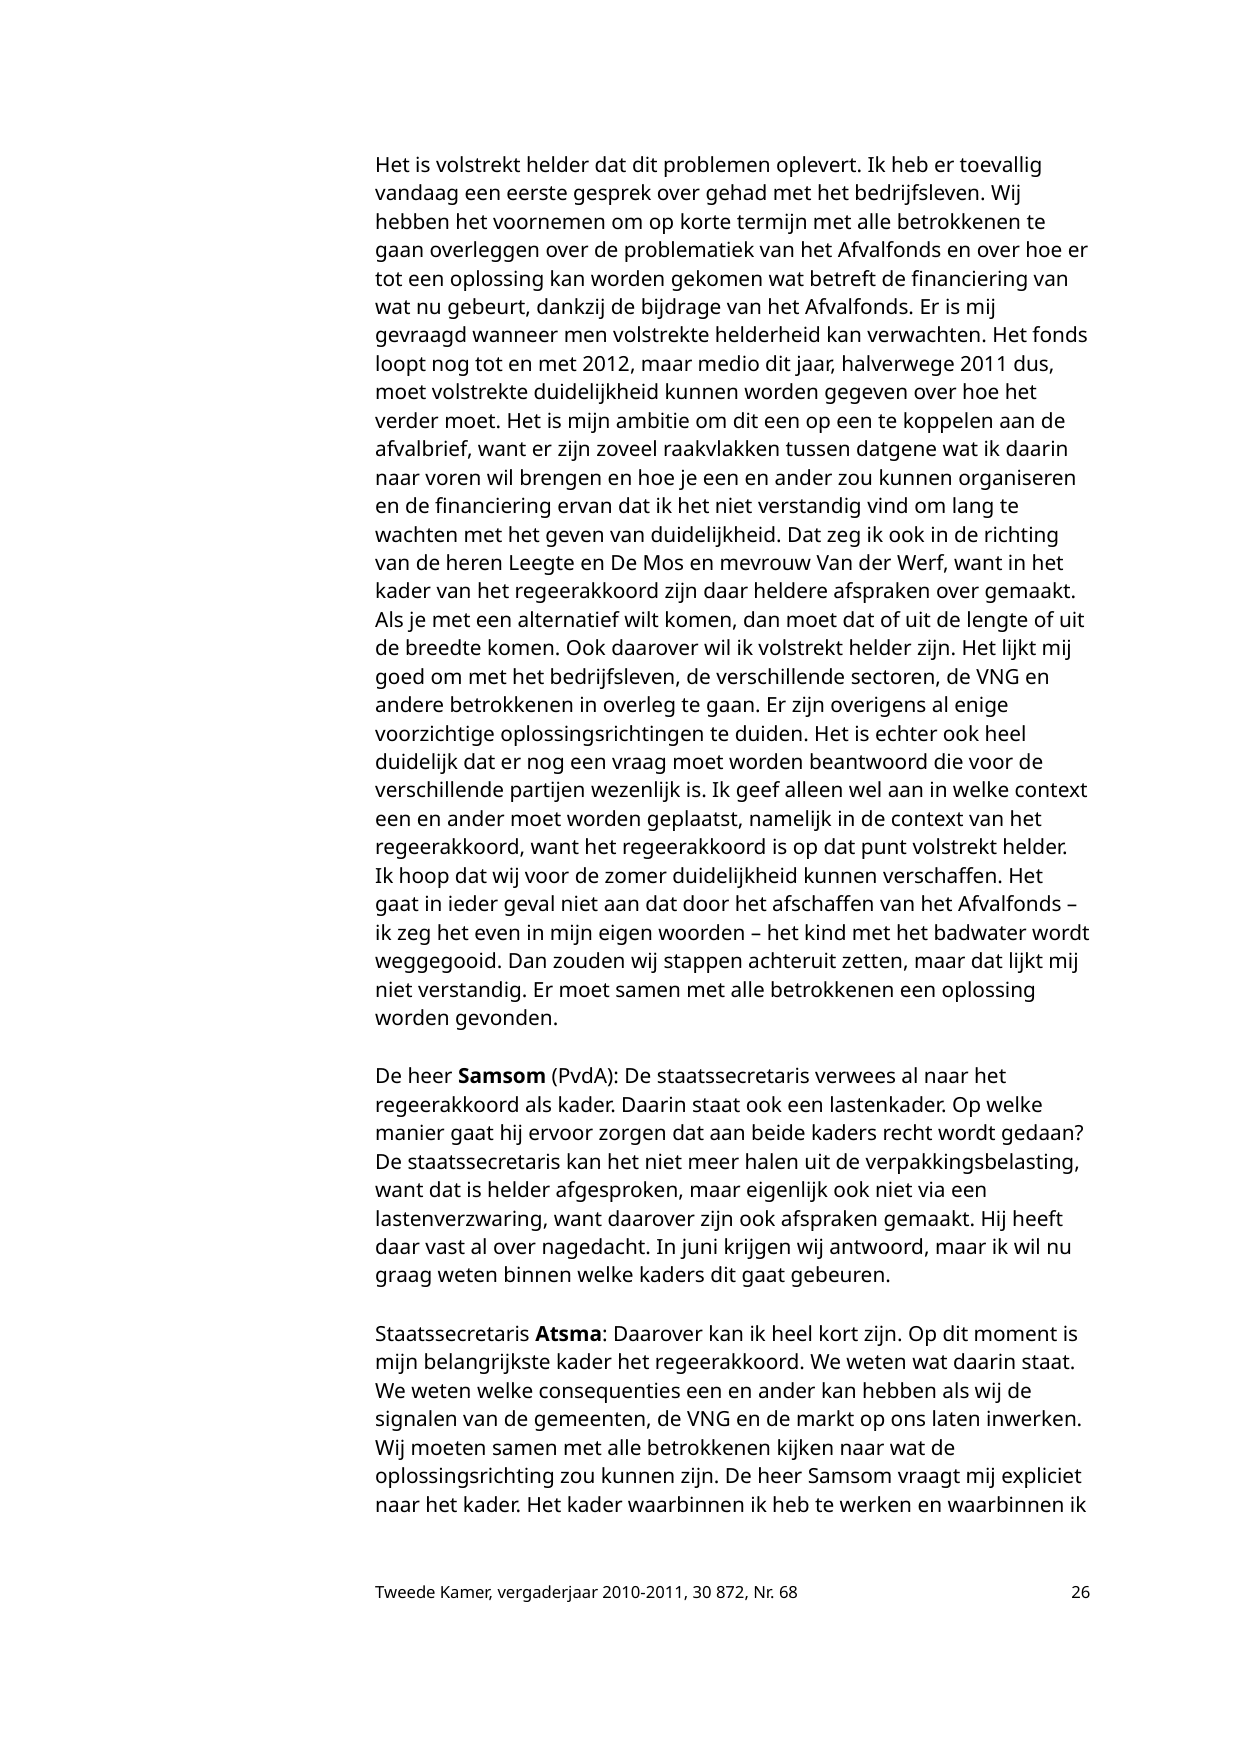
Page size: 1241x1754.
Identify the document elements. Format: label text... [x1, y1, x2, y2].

text Staatssecretaris Atsma: Daarover kan ik heel kort zijn. Op dit moment is mijn belangrijkste kader het regeerakkoord. We weten wat daarin staat. We weten welke consequenties een en ander kan hebben als wij de signalen van de gemeenten, de VNG en de markt op ons laten inwerken. Wij moeten samen met alle betrokkenen kijken naar wat de oplossingsrichting zou kunnen zijn. De heer Samsom vraagt mij expliciet naar het kader. Het kader waarbinnen ik heb te werken en waarbinnen ik [375, 1319, 1090, 1518]
text De heer Samsom (PvdA): De staatssecretaris verwees al naar het regeerakkoord als kader. Daarin staat ook een lastenkader. Op welke manier gaat hij ervoor zorgen dat aan beide kaders recht wordt gedaan? De staatssecretaris kan het niet meer halen uit de verpakkingsbelasting, want dat is helder afgesproken, maar eigenlijk ook niet via een lastenverzwaring, want daarover zijn ook afspraken gemaakt. Hij heeft daar vast al over nagedacht. In juni krijgen wij antwoord, maar ik wil nu graag weten binnen welke kaders dit gaat gebeuren. [375, 1062, 1090, 1289]
text Het is volstrekt helder dat dit problemen oplevert. Ik heb er toevallig vandaag een eerste gesprek over gehad met het bedrijfsleven. Wij hebben het voornemen om op korte termijn met alle betrokkenen te gaan overleggen over de problematiek van het Afvalfonds en over hoe er tot een oplossing kan worden gekomen wat betreft de financiering van wat nu gebeurt, dankzij de bijdrage van het Afvalfonds. Er is mij gevraagd wanneer men volstrekte helderheid kan verwachten. Het fonds loopt nog tot en met 2012, maar medio dit jaar, halverwege 2011 dus, moet volstrekte duidelijkheid kunnen worden gegeven over hoe het verder moet. Het is mijn ambitie om dit een op een te koppelen aan de afvalbrief, want er zijn zoveel raakvlakken tussen datgene wat ik daarin naar voren wil brengen en hoe je een en ander zou kunnen organiseren en de financiering ervan dat ik het niet verstandig vind om lang te wachten met het geven van duidelijkheid. Dat zeg ik ook in de richting van de heren Leegte en De Mos en mevrouw Van der Werf, want in het kader van het regeerakkoord zijn daar heldere afspraken over gemaakt. Als je met een alternatief wilt komen, dan moet dat of uit de lengte of uit de breedte komen. Ook daarover wil ik volstrekt helder zijn. Het lijkt mij goed om met het bedrijfsleven, de verschillende sectoren, de VNG en andere betrokkenen in overleg te gaan. Er zijn overigens al enige voorzichtige oplossingsrichtingen te duiden. Het is echter ook heel duidelijk dat er nog een vraag moet worden beantwoord die voor de verschillende partijen wezenlijk is. Ik geef alleen wel aan in welke context een en ander moet worden geplaatst, namelijk in de context van het regeerakkoord, want het regeerakkoord is op dat punt volstrekt helder. Ik hoop dat wij voor de zomer duidelijkheid kunnen verschaffen. Het gaat in ieder geval niet aan dat door het afschaffen van het Afvalfonds – ik zeg het even in mijn eigen woorden – het kind met het badwater wordt weggegooid. Dan zouden wij stappen achteruit zetten, maar dat lijkt mij niet verstandig. Er moet samen met alle betrokkenen een oplossing worden gevonden. [375, 150, 1090, 1032]
